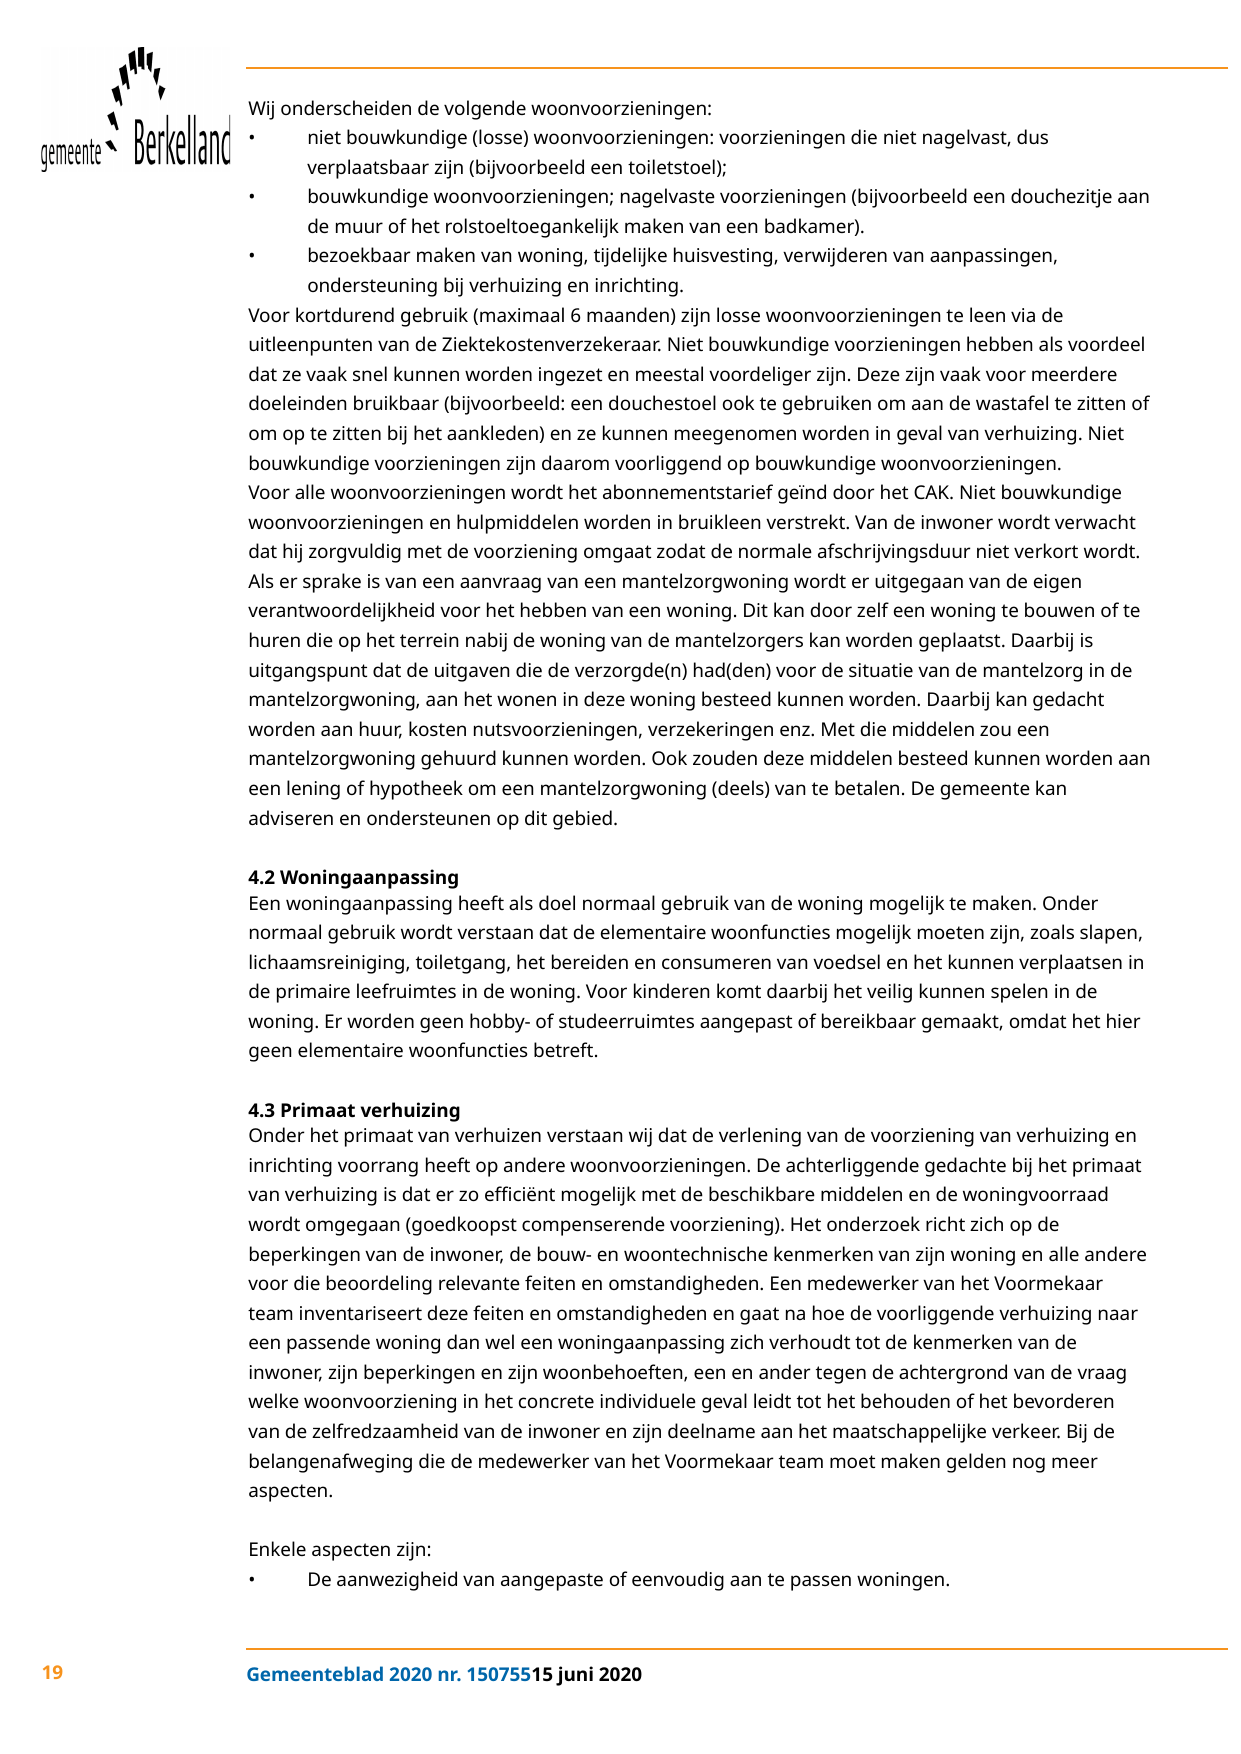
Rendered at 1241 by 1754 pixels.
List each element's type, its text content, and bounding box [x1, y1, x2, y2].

picture [41, 47, 231, 172]
text Wij onderscheiden de volgende woonvoorzieningen: [248, 95, 1152, 121]
text 4.2 Woningaanpassing [248, 864, 1152, 890]
text Onder het primaat van verhuizen verstaan wij dat de verlening van de voorziening van verhuizing en inrichting voorrang heeft op andere woonvoorzieningen. De achterliggende gedachte bij het primaat van verhuizing is dat er zo efficiënt mogelijk met de beschikbare middelen en de woningvoorraad wordt omgegaan (goedkoopst compenserende voorziening). Het onderzoek richt zich op de beperkingen van de inwoner, de bouw- en woontechnische kenmerken van zijn woning en alle andere voor die beoordeling relevante feiten en omstandigheden. Een medewerker van het Voormekaar team inventariseert deze feiten en omstandigheden en gaat na hoe de voorliggende verhuizing naar een passende woning dan wel een woningaanpassing zich verhoudt tot de kenmerken van de inwoner, zijn beperkingen en zijn woonbehoeften, een en ander tegen de achtergrond van de vraag welke woonvoorziening in het concrete individuele geval leidt tot het behouden of het bevorderen van de zelfredzaamheid van de inwoner en zijn deelname aan het maatschappelijke verkeer. Bij de belangenafweging die de medewerker van het Voormekaar team moet maken gelden nog meer aspecten. [248, 1122, 1152, 1503]
text Voor alle woonvoorzieningen wordt het abonnementstarief geïnd door het CAK. Niet bouwkundige woonvoorzieningen en hulpmiddelen worden in bruikleen verstrekt. Van de inwoner wordt verwacht dat hij zorgvuldig met de voorziening omgaat zodat de normale afschrijvingsduur niet verkort wordt. [248, 479, 1152, 564]
text Enkele aspecten zijn: [248, 1537, 1152, 1562]
list niet bouwkundige (losse) woonvoorzieningen: voorzieningen die niet nagelvast, dus verplaatsbaar zijn (bijvoorbeeld een toiletstoel); [248, 124, 1152, 180]
list De aanwezigheid van aangepaste of eenvoudig aan te passen woningen. [248, 1566, 1152, 1592]
list bouwkundige woonvoorzieningen; nagelvaste voorzieningen (bijvoorbeeld een douchezitje aan de muur of het rolstoeltoegankelijk maken van een badkamer). [248, 183, 1152, 239]
text Als er sprake is van een aanvraag van een mantelzorgwoning wordt er uitgegaan van de eigen verantwoordelijkheid voor het hebben van een woning. Dit kan door zelf een woning te bouwen of te huren die op het terrein nabij de woning van de mantelzorgers kan worden geplaatst. Daarbij is uitgangspunt dat de uitgaven die de verzorgde(n) had(den) voor de situatie van de mantelzorg in de mantelzorgwoning, aan het wonen in deze woning besteed kunnen worden. Daarbij kan gedacht worden aan huur, kosten nutsvoorzieningen, verzekeringen enz. Met die middelen zou een mantelzorgwoning gehuurd kunnen worden. Ook zouden deze middelen besteed kunnen worden aan een lening of hypotheek om een mantelzorgwoning (deels) van te betalen. De gemeente kan adviseren en ondersteunen op dit gebied. [248, 568, 1152, 831]
list bezoekbaar maken van woning, tijdelijke huisvesting, verwijderen van aanpassingen, ondersteuning bij verhuizing en inrichting. [248, 243, 1152, 298]
text Voor kortdurend gebruik (maximaal 6 maanden) zijn losse woonvoorzieningen te leen via de uitleenpunten van de Ziektekostenverzekeraar. Niet bouwkundige voorzieningen hebben als voordeel dat ze vaak snel kunnen worden ingezet en meestal voordeliger zijn. Deze zijn vaak voor meerdere doeleinden bruikbaar (bijvoorbeeld: een douchestoel ook te gebruiken om aan de wastafel te zitten of om op te zitten bij het aankleden) en ze kunnen meegenomen worden in geval van verhuizing. Niet bouwkundige voorzieningen zijn daarom voorliggend op bouwkundige woonvoorzieningen. [248, 302, 1152, 476]
text 4.3 Primaat verhuizing [248, 1097, 1152, 1122]
text Een woningaanpassing heeft als doel normaal gebruik van de woning mogelijk te maken. Onder normaal gebruik wordt verstaan dat de elementaire woonfuncties mogelijk moeten zijn, zoals slapen, lichaamsreiniging, toiletgang, het bereiden en consumeren van voedsel en het kunnen verplaatsen in de primaire leefruimtes in de woning. Voor kinderen komt daarbij het veilig kunnen spelen in de woning. Er worden geen hobby- of studeerruimtes aangepast of bereikbaar gemaakt, omdat het hier geen elementaire woonfuncties betreft. [248, 890, 1152, 1063]
